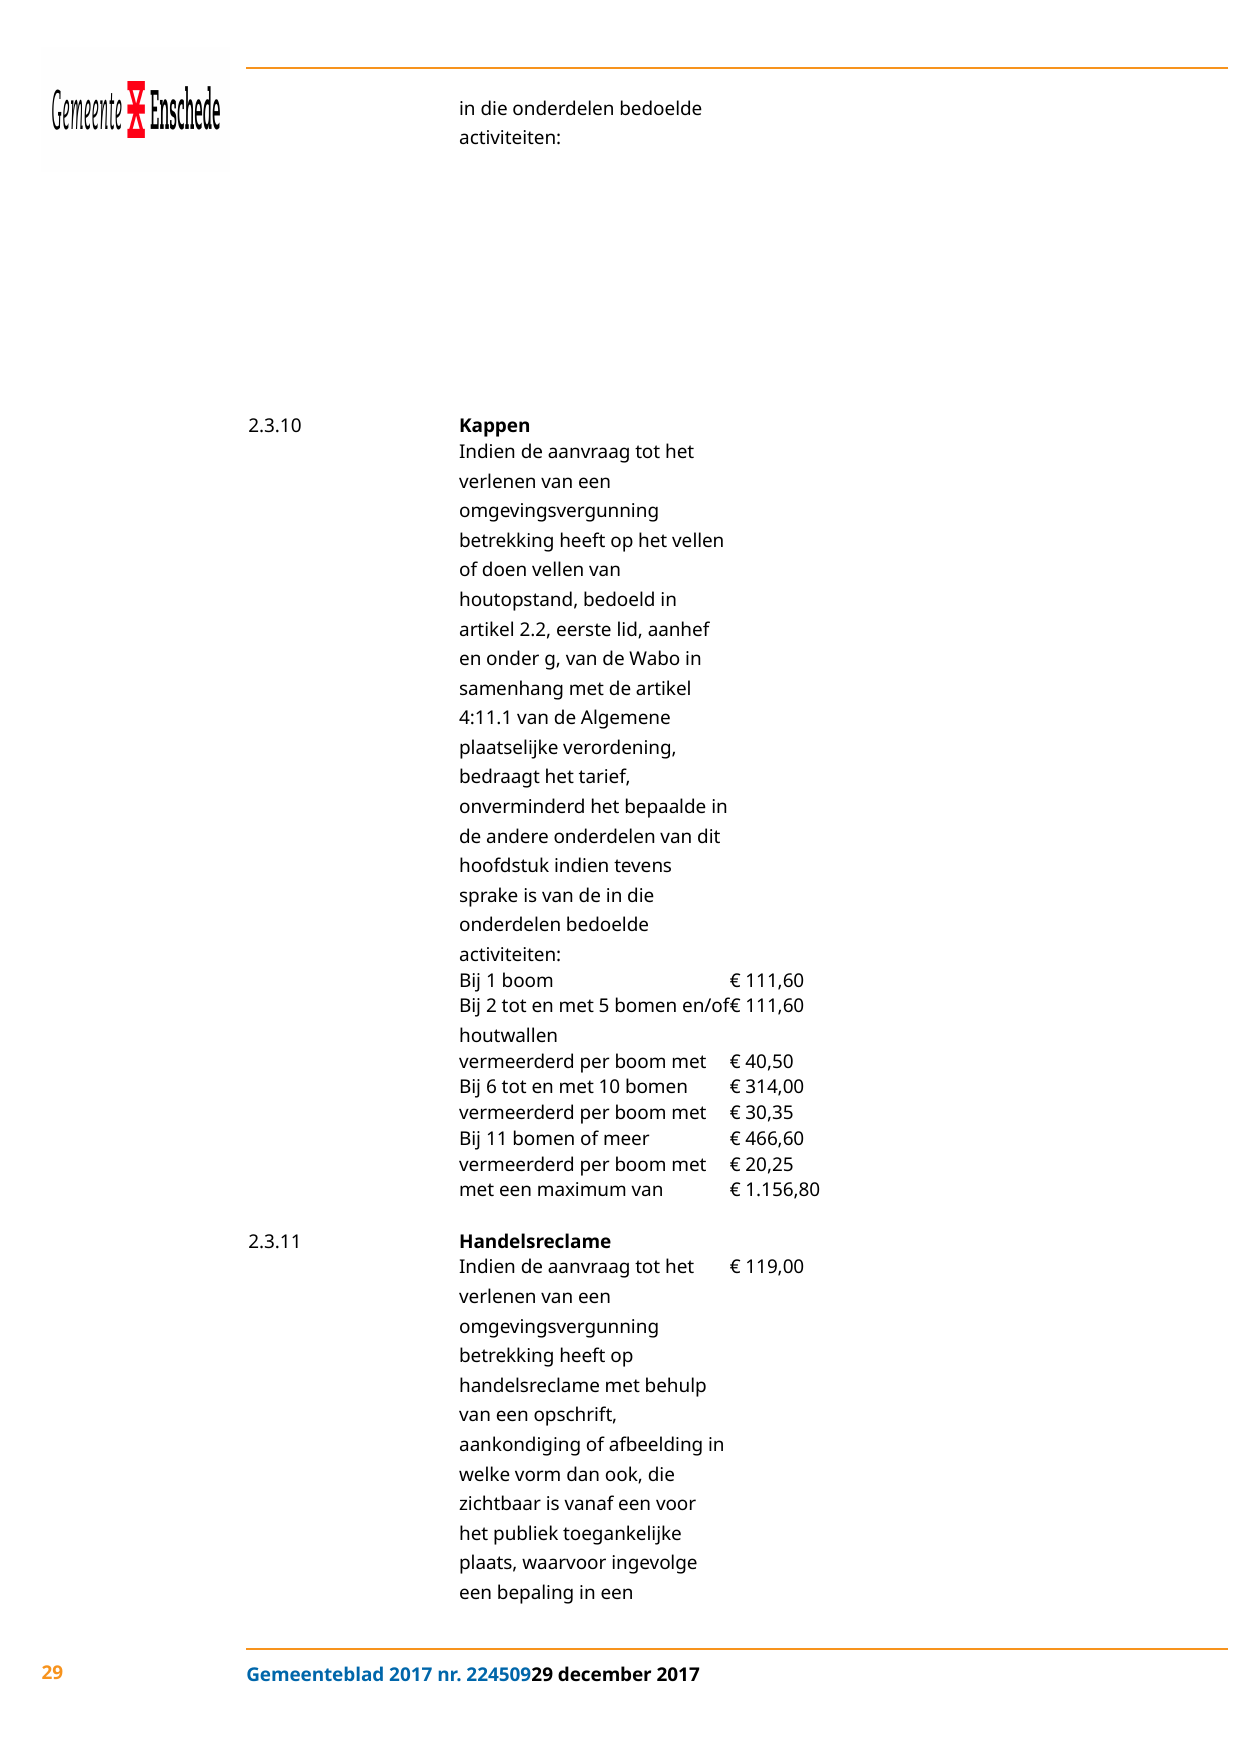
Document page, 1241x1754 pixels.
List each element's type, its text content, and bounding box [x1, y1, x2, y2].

table_cell 2.3.10 [248, 413, 459, 438]
table_cell € 111,60 [730, 993, 1046, 1048]
table_cell Bij 1 boom [459, 967, 729, 993]
table_cell € 111,60 [730, 967, 1046, 993]
table_cell [248, 438, 459, 967]
table_cell [248, 1202, 459, 1228]
table_cell 2.3.11 [248, 1228, 459, 1254]
table_cell [248, 1048, 459, 1074]
table_cell Bij 2 tot en met 5 bomen en/of houtwallen [459, 993, 729, 1048]
table_cell € 466,60 [730, 1125, 1046, 1151]
table_cell vermeerderd per boom met [459, 1048, 729, 1074]
table_cell Bij 6 tot en met 10 bomen [459, 1074, 729, 1099]
table_cell [730, 150, 1046, 412]
picture [41, 47, 231, 172]
table_cell Handelsreclame [459, 1228, 729, 1254]
table_cell [248, 967, 459, 993]
table_cell [459, 150, 729, 412]
table_cell [459, 1202, 729, 1228]
table_cell [248, 1099, 459, 1125]
table_cell [730, 95, 1046, 150]
table_cell € 40,50 [730, 1048, 1046, 1074]
table_cell [730, 1228, 1046, 1254]
table_cell € 1.156,80 [730, 1177, 1046, 1202]
table_cell [248, 150, 459, 412]
table_cell Indien de aanvraag tot het verlenen van een omgevingsvergunning betrekking heeft op handelsreclame met behulp van een opschrift, aankondiging of afbeelding in welke vorm dan ook, die zichtbaar is vanaf een voor het publiek toegankelijke plaats, waarvoor ingevolge een bepaling in een [459, 1254, 729, 1605]
table_cell [730, 1202, 1046, 1228]
table_cell € 20,25 [730, 1151, 1046, 1177]
table_cell Kappen [459, 413, 729, 438]
table_cell [730, 438, 1046, 967]
table_cell Bij 11 bomen of meer [459, 1125, 729, 1151]
table_cell [248, 95, 459, 150]
table_cell Indien de aanvraag tot het verlenen van een omgevingsvergunning betrekking heeft op het vellen of doen vellen van houtopstand, bedoeld in artikel 2.2, eerste lid, aanhef en onder g, van de Wabo in samenhang met de artikel 4:11.1 van de Algemene plaatselijke verordening, bedraagt het tarief, onverminderd het bepaalde in de andere onderdelen van dit hoofdstuk indien tevens sprake is van de in die onderdelen bedoelde activiteiten: [459, 438, 729, 967]
table_cell vermeerderd per boom met [459, 1099, 729, 1125]
table_cell € 314,00 [730, 1074, 1046, 1099]
table_cell met een maximum van [459, 1177, 729, 1202]
table_cell € 119,00 [730, 1254, 1046, 1605]
table_cell [248, 1074, 459, 1099]
table_cell in die onderdelen bedoelde activiteiten: [459, 95, 729, 150]
table_cell [248, 1254, 459, 1605]
table_cell € 30,35 [730, 1099, 1046, 1125]
table_cell [730, 413, 1046, 438]
table_cell [248, 993, 459, 1048]
table_cell vermeerderd per boom met [459, 1151, 729, 1177]
table_cell [248, 1151, 459, 1177]
table_cell [248, 1177, 459, 1202]
table_cell [248, 1125, 459, 1151]
